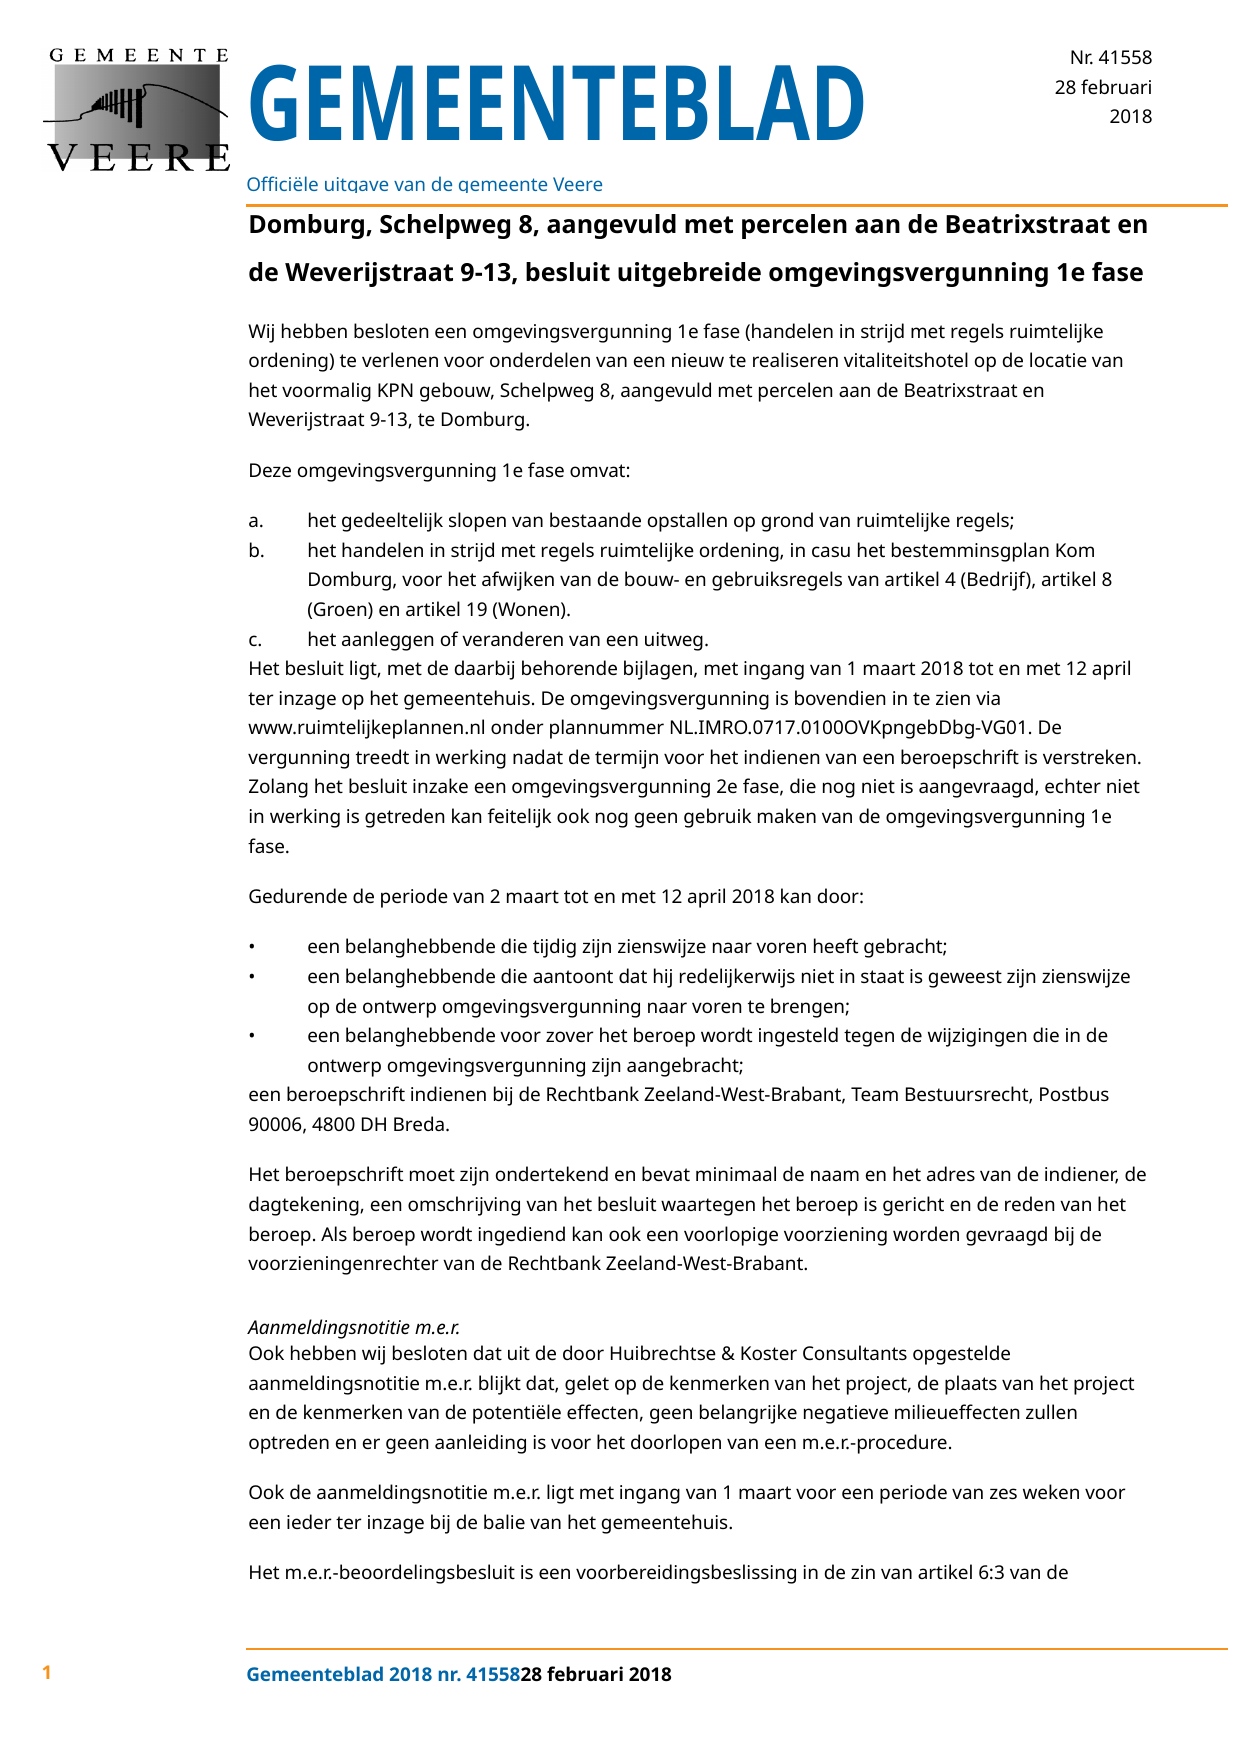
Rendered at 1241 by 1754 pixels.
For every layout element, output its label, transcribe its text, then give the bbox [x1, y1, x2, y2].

text Het besluit ligt, met de daarbij behorende bijlagen, met ingang van 1 maart 2018 tot en met 12 april ter inzage op het gemeentehuis. De omgevingsvergunning is bovendien in te zien via www.ruimtelijkeplannen.nl onder plannummer NL.IMRO.0717.0100OVKpngebDbg-VG01. De vergunning treedt in werking nadat de termijn voor het indienen van een beroepschrift is verstreken. Zolang het besluit inzake een omgevingsvergunning 2e fase, die nog niet is aangevraagd, echter niet in werking is getreden kan feitelijk ook nog geen gebruik maken van de omgevingsvergunning 1e fase. [248, 655, 1152, 859]
text Gedurende de periode van 2 maart tot en met 12 april 2018 kan door: [248, 883, 1152, 909]
list een belanghebbende die aantoont dat hij redelijkerwijs niet in staat is geweest zijn zienswijze op de ontwerp omgevingsvergunning naar voren te brengen; [248, 963, 1152, 1019]
text een beroepschrift indienen bij de Rechtbank Zeeland-West-Brabant, Team Bestuursrecht, Postbus 90006, 4800 DH Breda. [248, 1082, 1152, 1137]
list het gedeeltelijk slopen van bestaande opstallen op grond van ruimtelijke regels; [248, 507, 1152, 533]
list een belanghebbende die tijdig zijn zienswijze naar voren heeft gebracht; [248, 934, 1152, 959]
list een belanghebbende voor zover het beroep wordt ingesteld tegen de wijzigingen die in de ontwerp omgevingsvergunning zijn aangebracht; [248, 1022, 1152, 1078]
text Het m.e.r.-beoordelingsbesluit is een voorbereidingsbeslissing in de zin van artikel 6:3 van de [248, 1559, 1152, 1585]
picture [41, 47, 231, 172]
list het aanleggen of veranderen van een uitweg. [248, 626, 1152, 652]
text Deze omgevingsvergunning 1e fase omvat: [248, 457, 1152, 483]
text Het beroepschrift moet zijn ondertekend en bevat minimaal de naam en het adres van de indiener, de dagtekening, een omschrijving van het besluit waartegen het beroep is gericht en de reden van het beroep. Als beroep wordt ingediend kan ook een voorlopige voorziening worden gevraagd bij de voorzieningenrechter van de Rechtbank Zeeland-West-Brabant. [248, 1162, 1152, 1276]
text Wij hebben besloten een omgevingsvergunning 1e fase (handelen in strijd met regels ruimtelijke ordening) te verlenen voor onderdelen van een nieuw te realiseren vitaliteitshotel op de locatie van het voormalig KPN gebouw, Schelpweg 8, aangevuld met percelen aan de Beatrixstraat en Weverijstraat 9-13, te Domburg. [248, 318, 1152, 432]
list het handelen in strijd met regels ruimtelijke ordening, in casu het bestemminsgplan Kom Domburg, voor het afwijken van de bouw- en gebruiksregels van artikel 4 (Bedrijf), artikel 8 (Groen) en artikel 19 (Wonen). [248, 537, 1152, 622]
text Ook hebben wij besloten dat uit de door Huibrechtse & Koster Consultants opgestelde aanmeldingsnotitie m.e.r. blijkt dat, gelet op de kenmerken van het project, de plaats van het project en de kenmerken van de potentiële effecten, geen belangrijke negatieve milieueffecten zullen optreden en er geen aanleiding is voor het doorlopen van een m.e.r.-procedure. [248, 1340, 1152, 1454]
text Domburg, Schelpweg 8, aangevuld met percelen aan de Beatrixstraat en de Weverijstraat 9-13, besluit uitgebreide omgevingsvergunning 1e fase [248, 207, 1152, 288]
text Aanmeldingsnotitie m.e.r. [248, 1314, 1152, 1340]
text Ook de aanmeldingsnotitie m.e.r. ligt met ingang van 1 maart voor een periode van zes weken voor een ieder ter inzage bij de balie van het gemeentehuis. [248, 1479, 1152, 1534]
